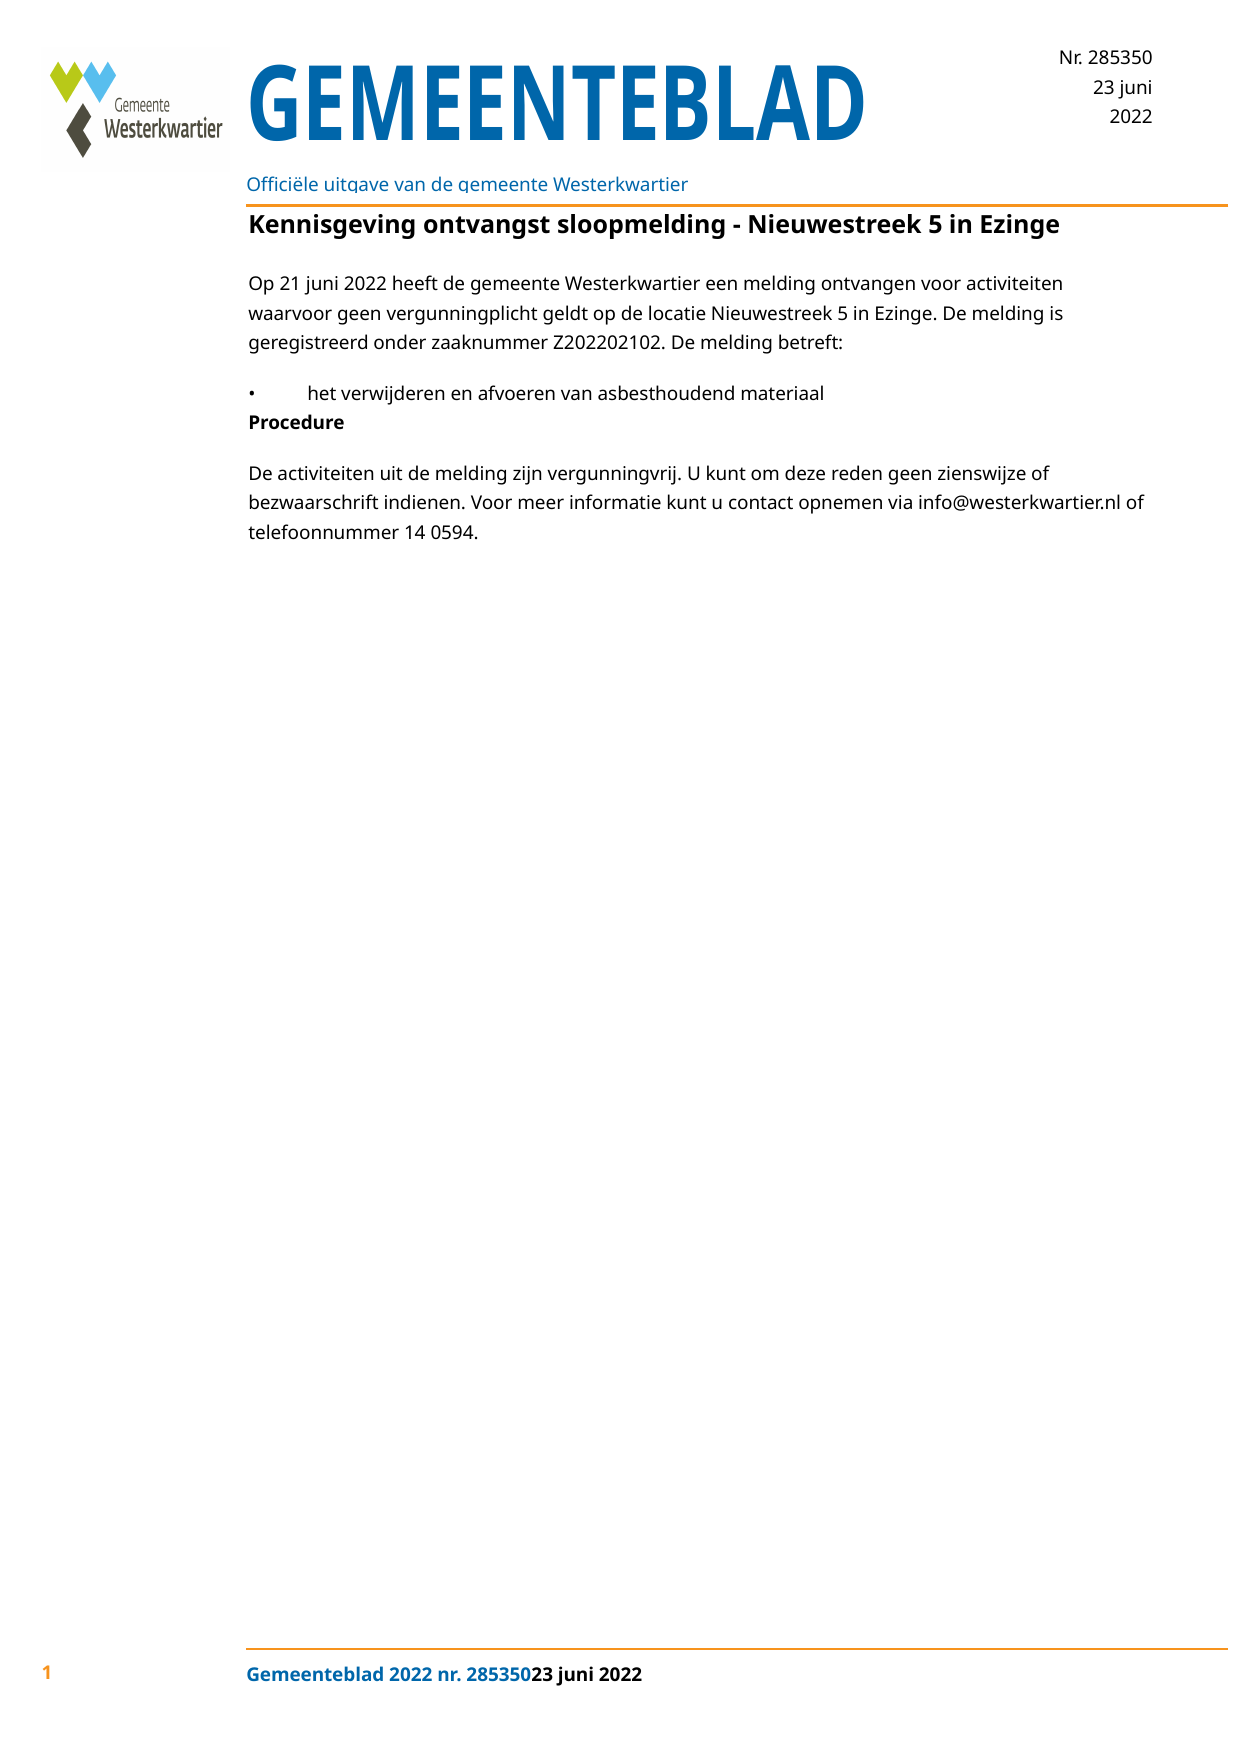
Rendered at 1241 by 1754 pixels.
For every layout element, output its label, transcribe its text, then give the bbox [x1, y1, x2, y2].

text Procedure [248, 409, 1152, 435]
picture [41, 47, 231, 172]
list het verwijderen en afvoeren van asbesthoudend materiaal [248, 380, 1152, 406]
text Kennisgeving ontvangst sloopmelding - Nieuwestreek 5 in Ezinge [248, 207, 1152, 241]
text Op 21 juni 2022 heeft de gemeente Westerkwartier een melding ontvangen voor activiteiten waarvoor geen vergunningplicht geldt op de locatie Nieuwestreek 5 in Ezinge. De melding is geregistreerd onder zaaknummer Z202202102. De melding betreft: [248, 270, 1152, 355]
text De activiteiten uit de melding zijn vergunningvrij. U kunt om deze reden geen zienswijze of bezwaarschrift indienen. Voor meer informatie kunt u contact opnemen via info@westerkwartier.nl of telefoonnummer 14 0594. [248, 460, 1152, 545]
